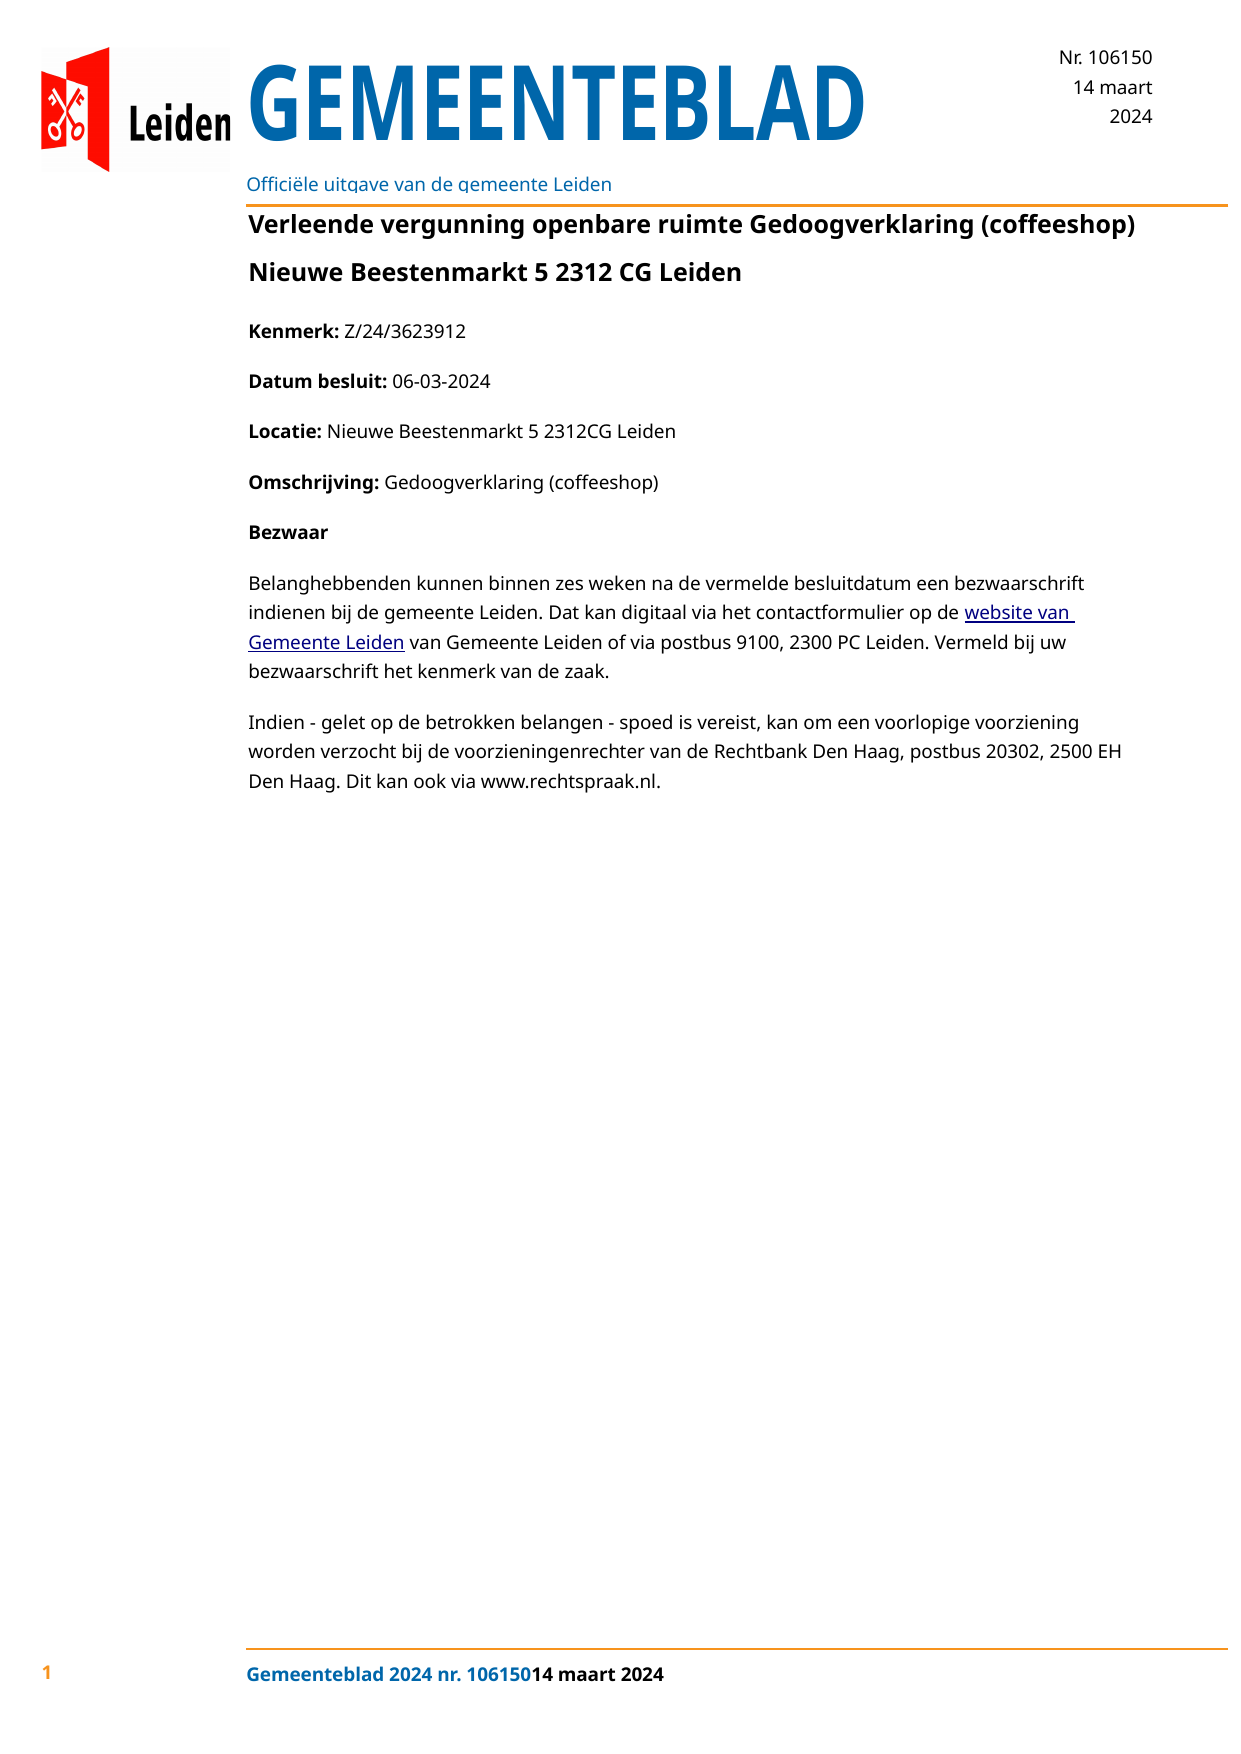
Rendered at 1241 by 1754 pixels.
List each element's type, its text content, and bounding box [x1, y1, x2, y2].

text Omschrijving: Gedoogverklaring (coffeeshop) [248, 469, 1152, 495]
text Verleende vergunning openbare ruimte Gedoogverklaring (coffeeshop) Nieuwe Beestenmarkt 5 2312 CG Leiden [248, 207, 1152, 288]
text Indien - gelet op de betrokken belangen - spoed is vereist, kan om een voorlopige voorziening worden verzocht bij de voorzieningenrechter van de Rechtbank Den Haag, postbus 20302, 2500 EH Den Haag. Dit kan ook via www.rechtspraak.nl. [248, 709, 1152, 794]
text Locatie: Nieuwe Beestenmarkt 5 2312CG Leiden [248, 419, 1152, 444]
text Belanghebbenden kunnen binnen zes weken na de vermelde besluitdatum een bezwaarschrift indienen bij de gemeente Leiden. Dat kan digitaal via het contactformulier op de website van Gemeente Leiden van Gemeente Leiden of via postbus 9100, 2300 PC Leiden. Vermeld bij uw bezwaarschrift het kenmerk van de zaak. [248, 570, 1152, 684]
picture [41, 47, 231, 172]
text Kenmerk: Z/24/3623912 [248, 318, 1152, 344]
text Datum besluit: 06-03-2024 [248, 368, 1152, 394]
text Bezwaar [248, 519, 1152, 545]
